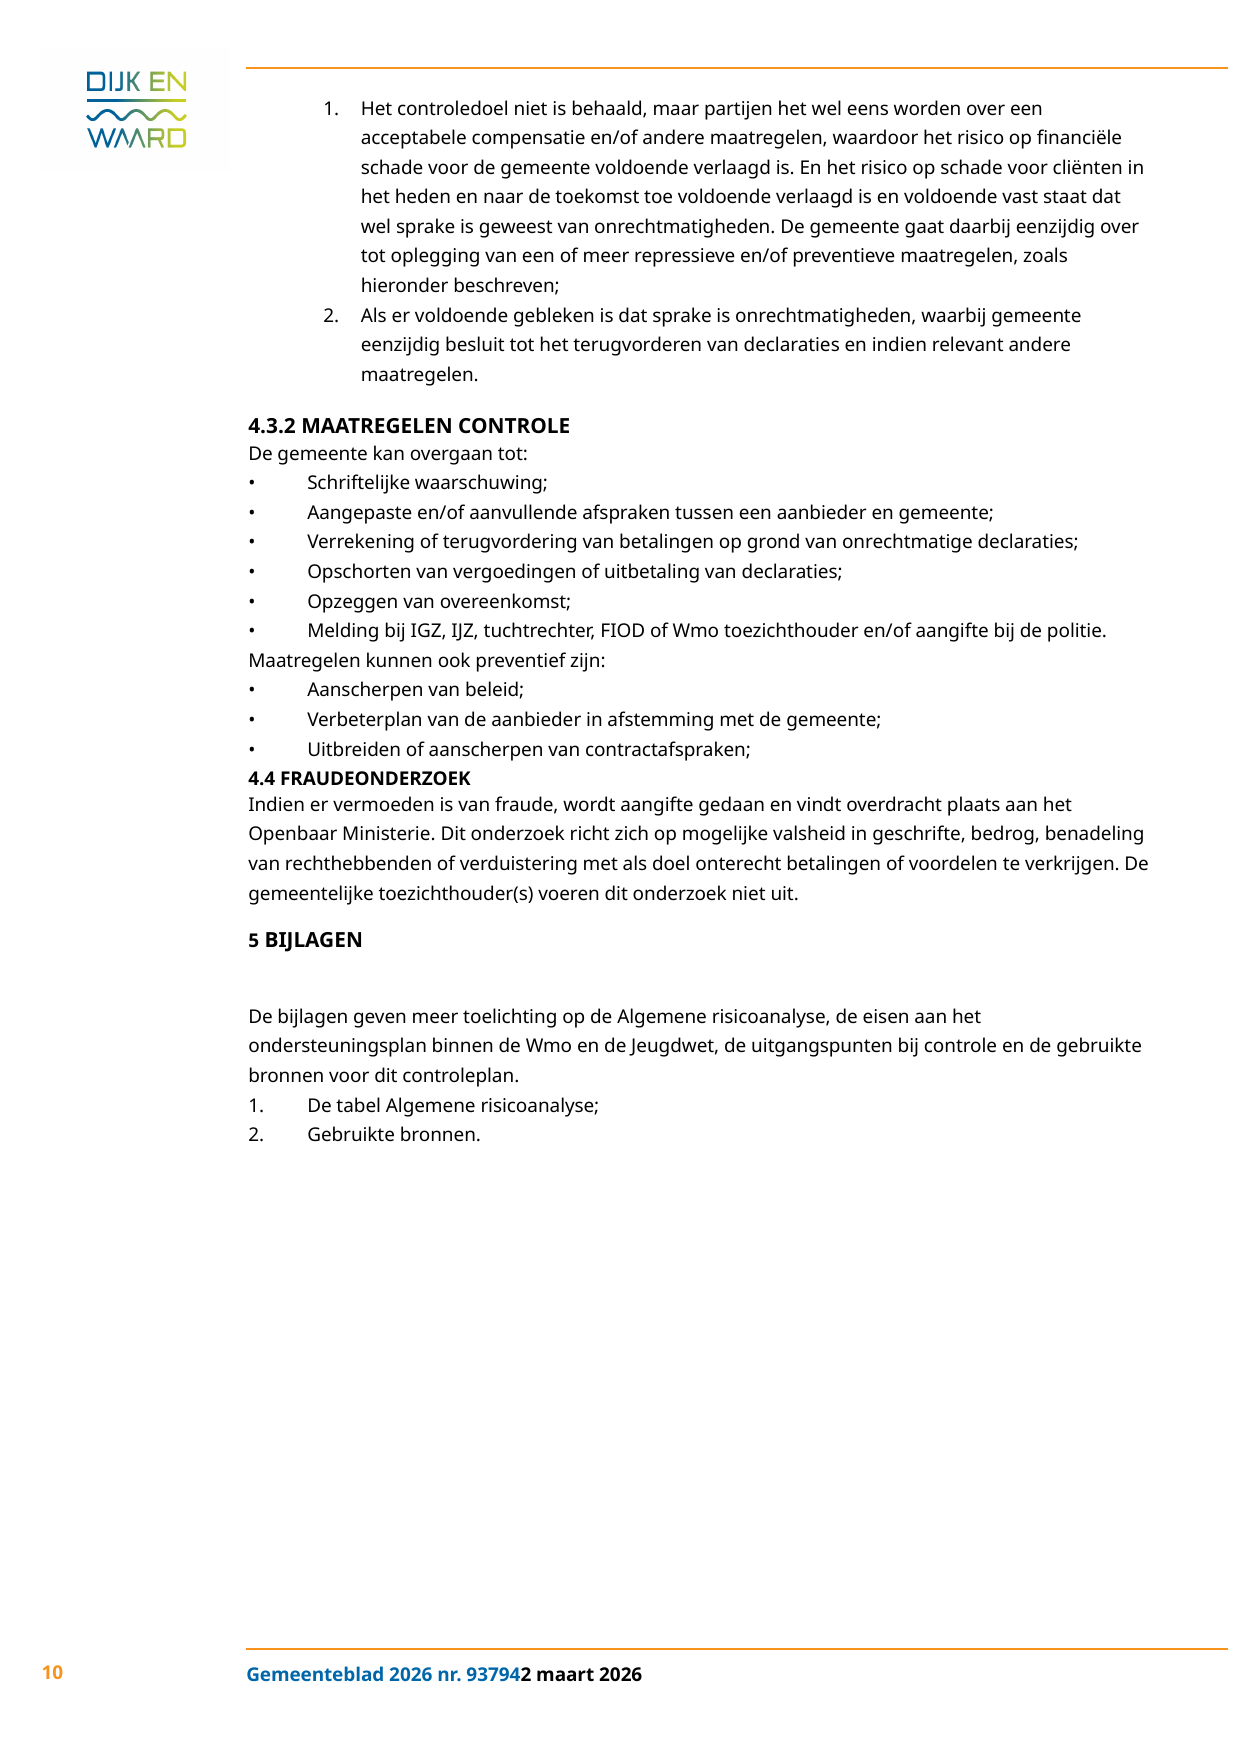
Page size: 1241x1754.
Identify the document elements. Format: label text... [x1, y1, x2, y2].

list Opschorten van vergoedingen of uitbetaling van declaraties; [248, 558, 1152, 584]
list Het controledoel niet is behaald, maar partijen het wel eens worden over een acceptabele compensatie en/of andere maatregelen, waardoor het risico op financiële schade voor de gemeente voldoende verlaagd is. En het risico op schade voor cliënten in het heden en naar de toekomst toe voldoende verlaagd is en voldoende vast staat dat wel sprake is geweest van onrechtmatigheden. De gemeente gaat daarbij eenzijdig over tot oplegging van een of meer repressieve en/of preventieve maatregelen, zoals hieronder beschreven; [323, 95, 1152, 298]
list De tabel Algemene risicoanalyse; [248, 1092, 1152, 1118]
text Indien er vermoeden is van fraude, wordt aangifte gedaan en vindt overdracht plaats aan het Openbaar Ministerie. Dit onderzoek richt zich op mogelijke valsheid in geschrifte, bedrog, benadeling van rechthebbenden of verduistering met als doel onterecht betalingen of voordelen te verkrijgen. De gemeentelijke toezichthouder(s) voeren dit onderzoek niet uit. [248, 791, 1152, 906]
list Als er voldoende gebleken is dat sprake is onrechtmatigheden, waarbij gemeente eenzijdig besluit tot het terugvorderen van declaraties en indien relevant andere maatregelen. [323, 302, 1152, 387]
text De bijlagen geven meer toelichting op de Algemene risicoanalyse, de eisen aan het ondersteuningsplan binnen de Wmo en de Jeugdwet, de uitgangspunten bij controle en de gebruikte bronnen voor dit controleplan. [248, 1003, 1152, 1088]
list Gebruikte bronnen. [248, 1121, 1152, 1147]
text De gemeente kan overgaan tot: [248, 440, 1152, 466]
list Opzeggen van overeenkomst; [248, 588, 1152, 613]
picture [41, 47, 231, 172]
list Aangepaste en/of aanvullende afspraken tussen een aanbieder en gemeente; [248, 499, 1152, 525]
list Uitbreiden of aanscherpen van contractafspraken; [248, 736, 1152, 761]
list Verbeterplan van de aanbieder in afstemming met de gemeente; [248, 706, 1152, 732]
text 5 BIJLAGEN [248, 925, 1152, 954]
list Schriftelijke waarschuwing; [248, 469, 1152, 495]
text 4.3.2 MAATREGELEN CONTROLE [248, 411, 1152, 440]
list Verrekening of terugvordering van betalingen op grond van onrechtmatige declaraties; [248, 529, 1152, 554]
list Aanscherpen van beleid; [248, 677, 1152, 702]
list Melding bij IGZ, IJZ, tuchtrechter, FIOD of Wmo toezichthouder en/of aangifte bij de politie. [248, 617, 1152, 643]
text Maatregelen kunnen ook preventief zijn: [248, 647, 1152, 673]
text 4.4 FRAUDEONDERZOEK [248, 765, 1152, 791]
